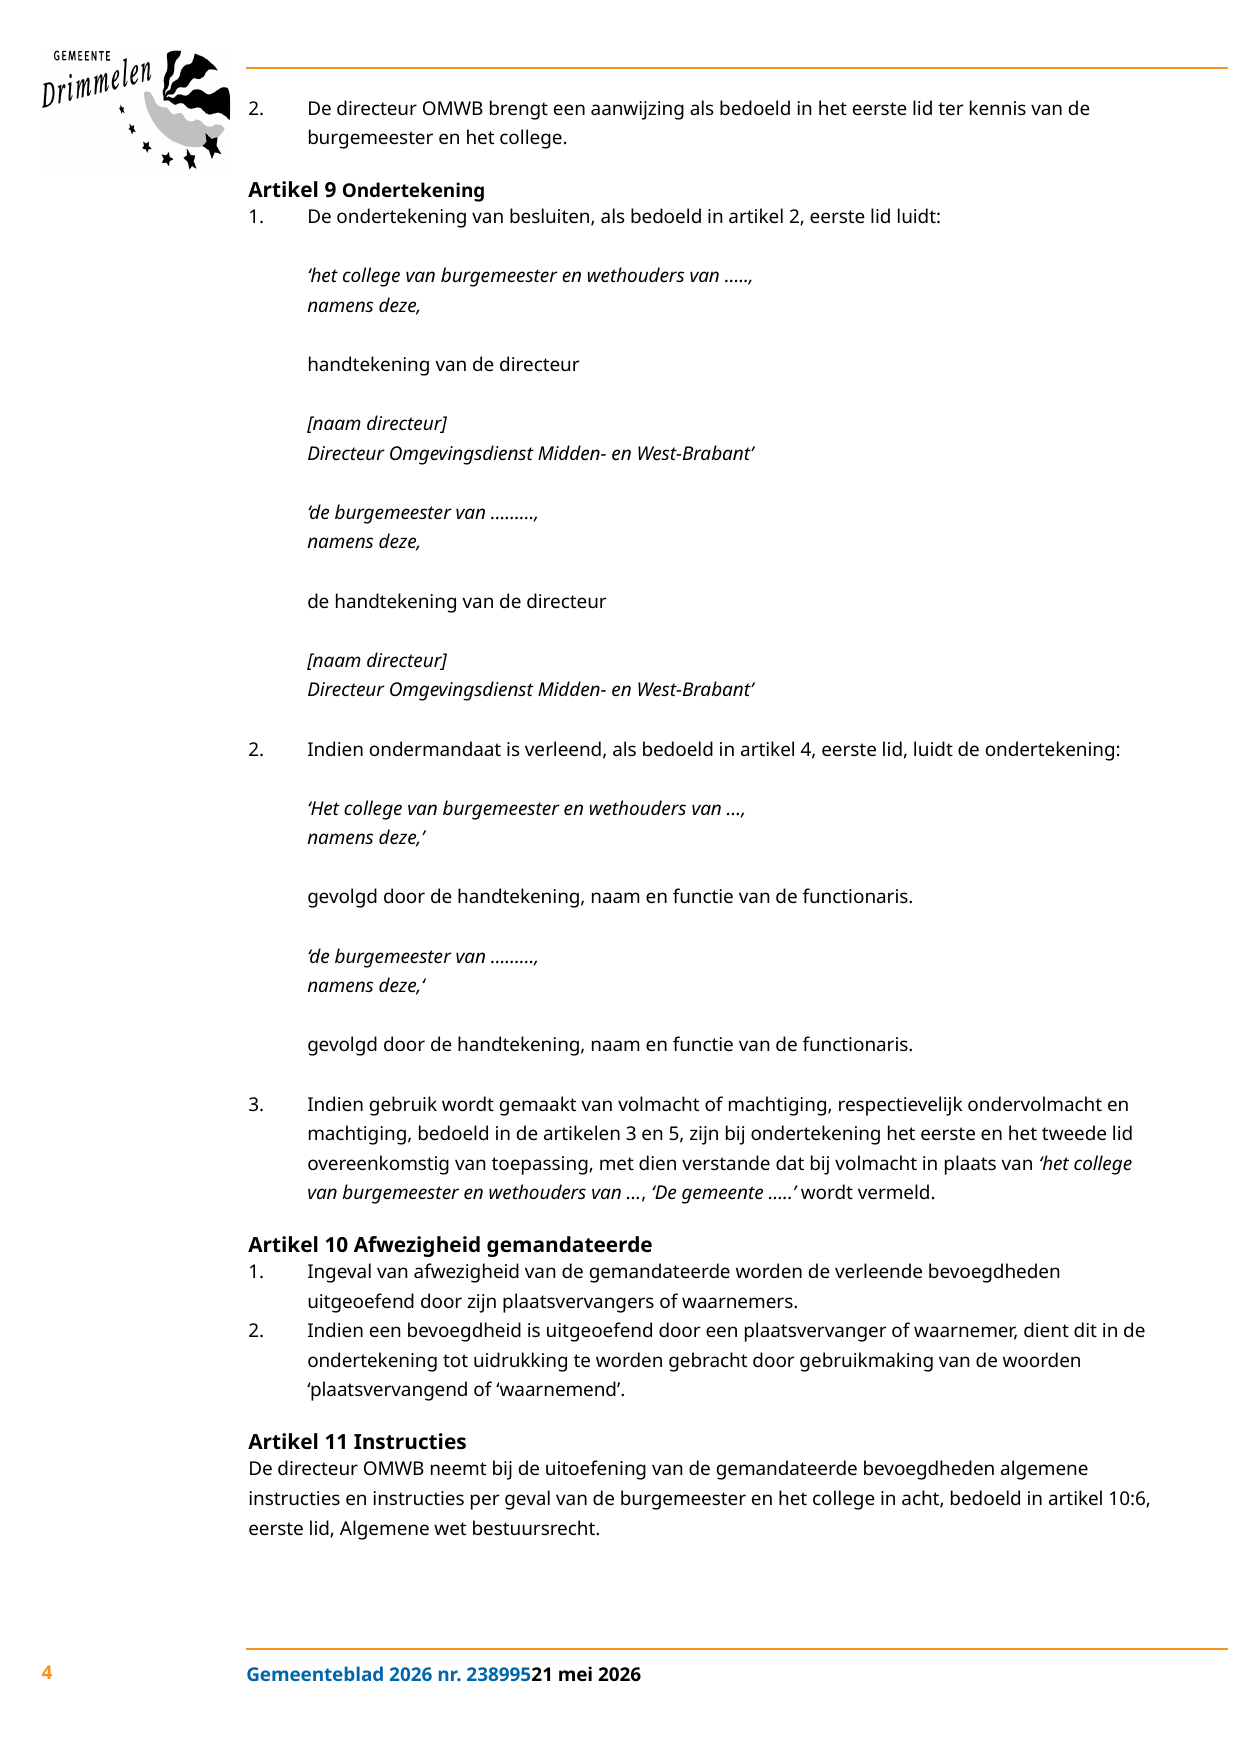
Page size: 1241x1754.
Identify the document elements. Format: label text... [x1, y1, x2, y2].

list [naam directeur] [248, 647, 1152, 673]
list Directeur Omgevingsdienst Midden- en West-Brabant’ [248, 677, 1152, 702]
list ‘de burgemeester van ………, [248, 499, 1152, 525]
list De directeur OMWB brengt een aanwijzing als bedoeld in het eerste lid ter kennis van de burgemeester en het college. [248, 95, 1152, 150]
list gevolgd door de handtekening, naam en functie van de functionaris. [248, 1032, 1152, 1057]
list Ingeval van afwezigheid van de gemandateerde worden de verleende bevoegdheden uitgeoefend door zijn plaatsvervangers of waarnemers. [248, 1258, 1152, 1314]
list ‘Het college van burgemeester en wethouders van …, [248, 795, 1152, 821]
text Artikel 9 Ondertekening [248, 175, 1152, 203]
list ‘de burgemeester van ………, [248, 943, 1152, 968]
list handtekening van de directeur [248, 351, 1152, 377]
list namens deze,‘ [248, 972, 1152, 998]
list namens deze, [248, 292, 1152, 318]
list [naam directeur] [248, 410, 1152, 436]
list Directeur Omgevingsdienst Midden- en West-Brabant’ [248, 440, 1152, 466]
list Indien een bevoegdheid is uitgeoefend door een plaatsvervanger of waarnemer, dient dit in de ondertekening tot uidrukking te worden gebracht door gebruikmaking van de woorden ‘plaatsvervangend of ‘waarnemend’. [248, 1317, 1152, 1402]
text Artikel 10 Afwezigheid gemandateerde [248, 1230, 1152, 1258]
list gevolgd door de handtekening, naam en functie van de functionaris. [248, 884, 1152, 909]
text De directeur OMWB neemt bij de uitoefening van de gemandateerde bevoegdheden algemene instructies en instructies per geval van de burgemeester en het college in acht, bedoeld in artikel 10:6, eerste lid, Algemene wet bestuursrecht. [248, 1456, 1152, 1540]
list ‘het college van burgemeester en wethouders van ….., [248, 262, 1152, 288]
picture [41, 47, 231, 172]
list namens deze,’ [248, 824, 1152, 850]
text Artikel 11 Instructies [248, 1427, 1152, 1456]
list Indien gebruik wordt gemaakt van volmacht of machtiging, respectievelijk ondervolmacht en machtiging, bedoeld in de artikelen 3 en 5, zijn bij ondertekening het eerste en het tweede lid overeenkomstig van toepassing, met dien verstande dat bij volmacht in plaats van ‘het college van burgemeester en wethouders van …, ‘De gemeente …..’ wordt vermeld. [248, 1091, 1152, 1205]
list namens deze, [248, 529, 1152, 554]
list de handtekening van de directeur [248, 588, 1152, 613]
list Indien ondermandaat is verleend, als bedoeld in artikel 4, eerste lid, luidt de ondertekening: [248, 736, 1152, 761]
list De ondertekening van besluiten, als bedoeld in artikel 2, eerste lid luidt: [248, 203, 1152, 229]
